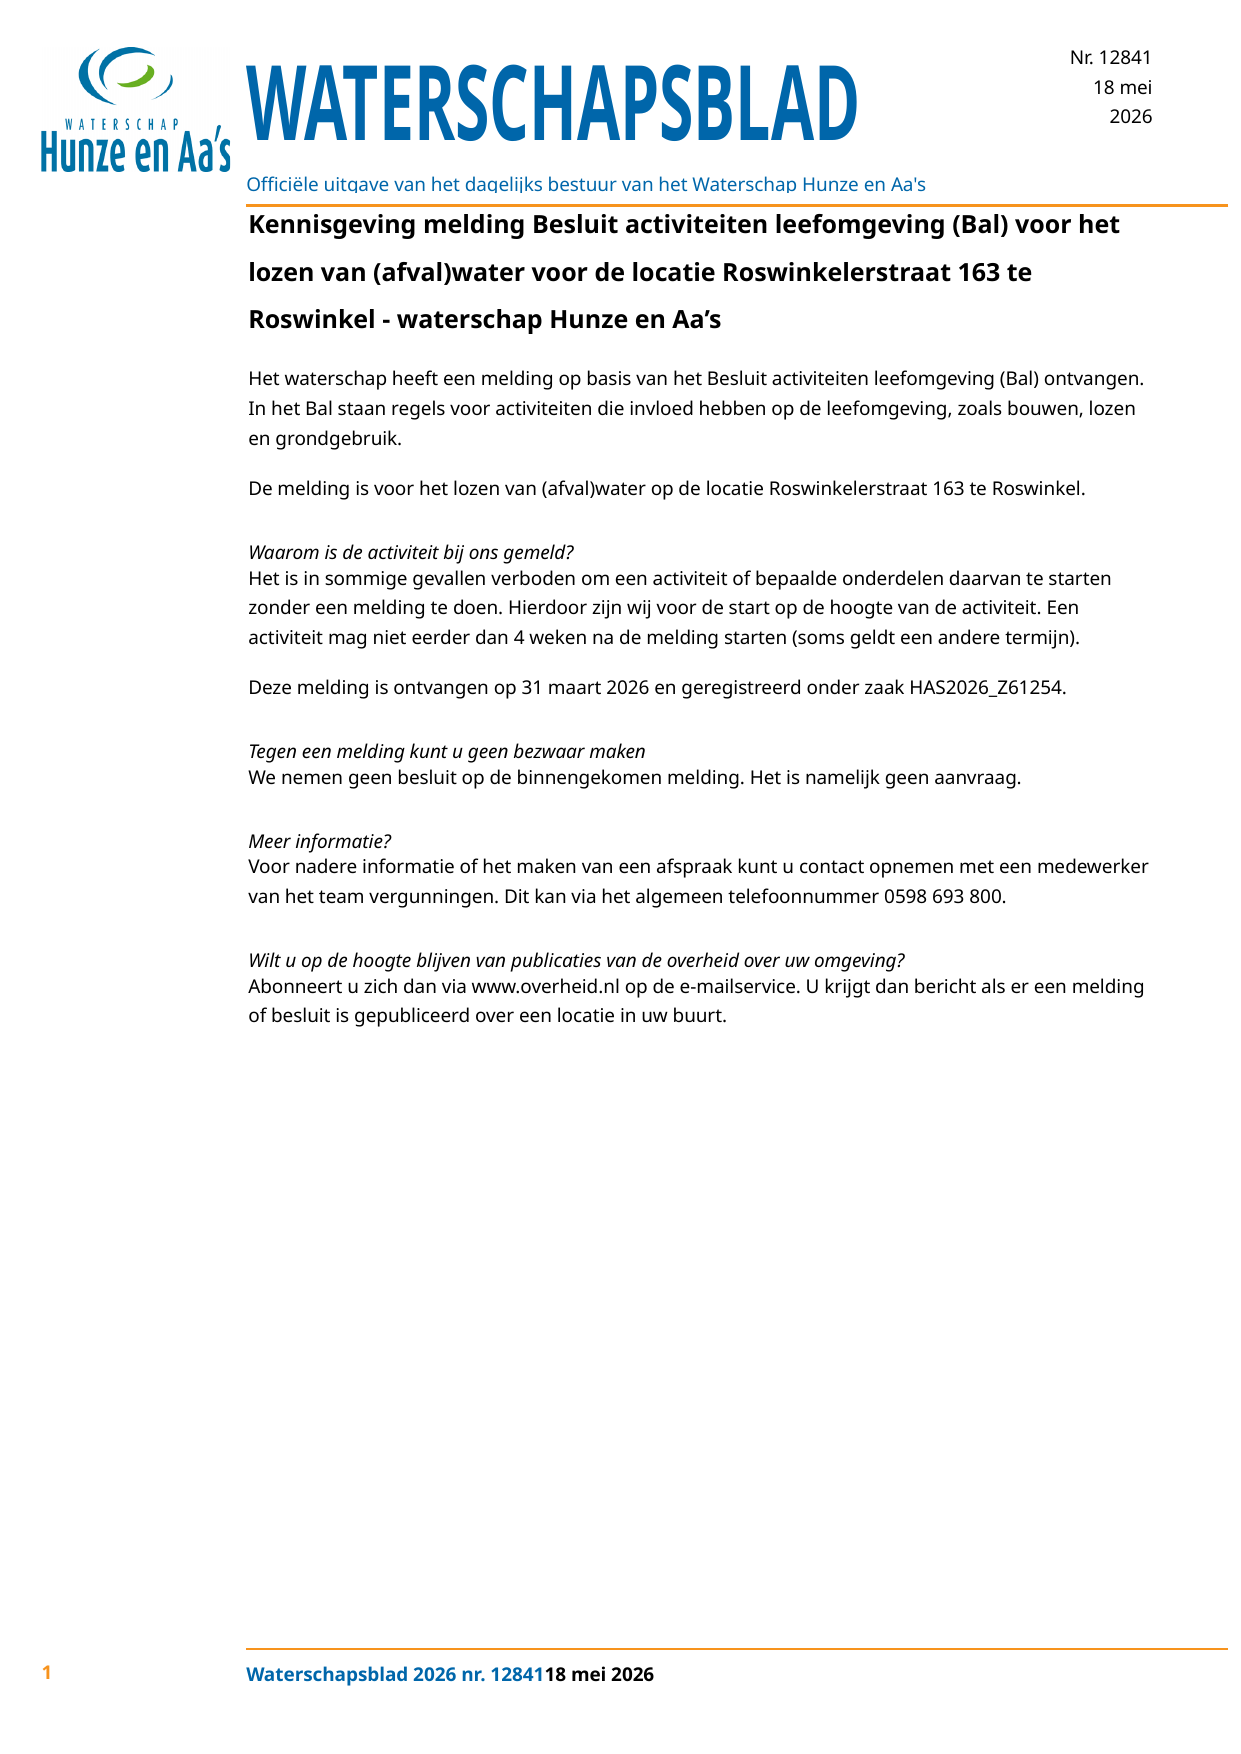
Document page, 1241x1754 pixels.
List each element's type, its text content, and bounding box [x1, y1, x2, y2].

text We nemen geen besluit op de binnengekomen melding. Het is namelijk geen aanvraag. [248, 764, 1152, 790]
text Tegen een melding kunt u geen bezwaar maken [248, 738, 1152, 764]
picture [183, 163, 191, 172]
text Deze melding is ontvangen op 31 maart 2026 en geregistreerd onder zaak HAS2026_Z61254. [248, 674, 1152, 700]
text Waarom is de activiteit bij ons gemeld? [248, 539, 1152, 565]
text Meer informatie? [248, 828, 1152, 854]
text Kennisgeving melding Besluit activiteiten leefomgeving (Bal) voor het lozen van (afval)water voor de locatie Roswinkelerstraat 163 te Roswinkel - waterschap Hunze en Aa’s [248, 207, 1152, 336]
text Abonneert u zich dan via www.overheid.nl op de e-mailservice. U krijgt dan bericht als er een melding of besluit is gepubliceerd over een locatie in uw buurt. [248, 973, 1152, 1028]
picture [41, 47, 231, 172]
text Het waterschap heeft een melding op basis van het Besluit activiteiten leefomgeving (Bal) ontvangen. In het Bal staan regels voor activiteiten die invloed hebben op de leefomgeving, zoals bouwen, lozen en grondgebruik. [248, 366, 1152, 450]
text Voor nadere informatie of het maken van een afspraak kunt u contact opnemen met een medewerker van het team vergunningen. Dit kan via het algemeen telefoonnummer 0598 693 800. [248, 854, 1152, 909]
text Het is in sommige gevallen verboden om een activiteit of bepaalde onderdelen daarvan te starten zonder een melding te doen. Hierdoor zijn wij voor de start op de hoogte van de activiteit. Een activiteit mag niet eerder dan 4 weken na de melding starten (soms geldt een andere termijn). [248, 565, 1152, 650]
picture [226, 145, 231, 156]
text De melding is voor het lozen van (afval)water op de locatie Roswinkelerstraat 163 te Roswinkel. [248, 475, 1152, 501]
text Wilt u op de hoogte blijven van publicaties van de overheid over uw omgeving? [248, 947, 1152, 973]
picture [47, 154, 51, 172]
